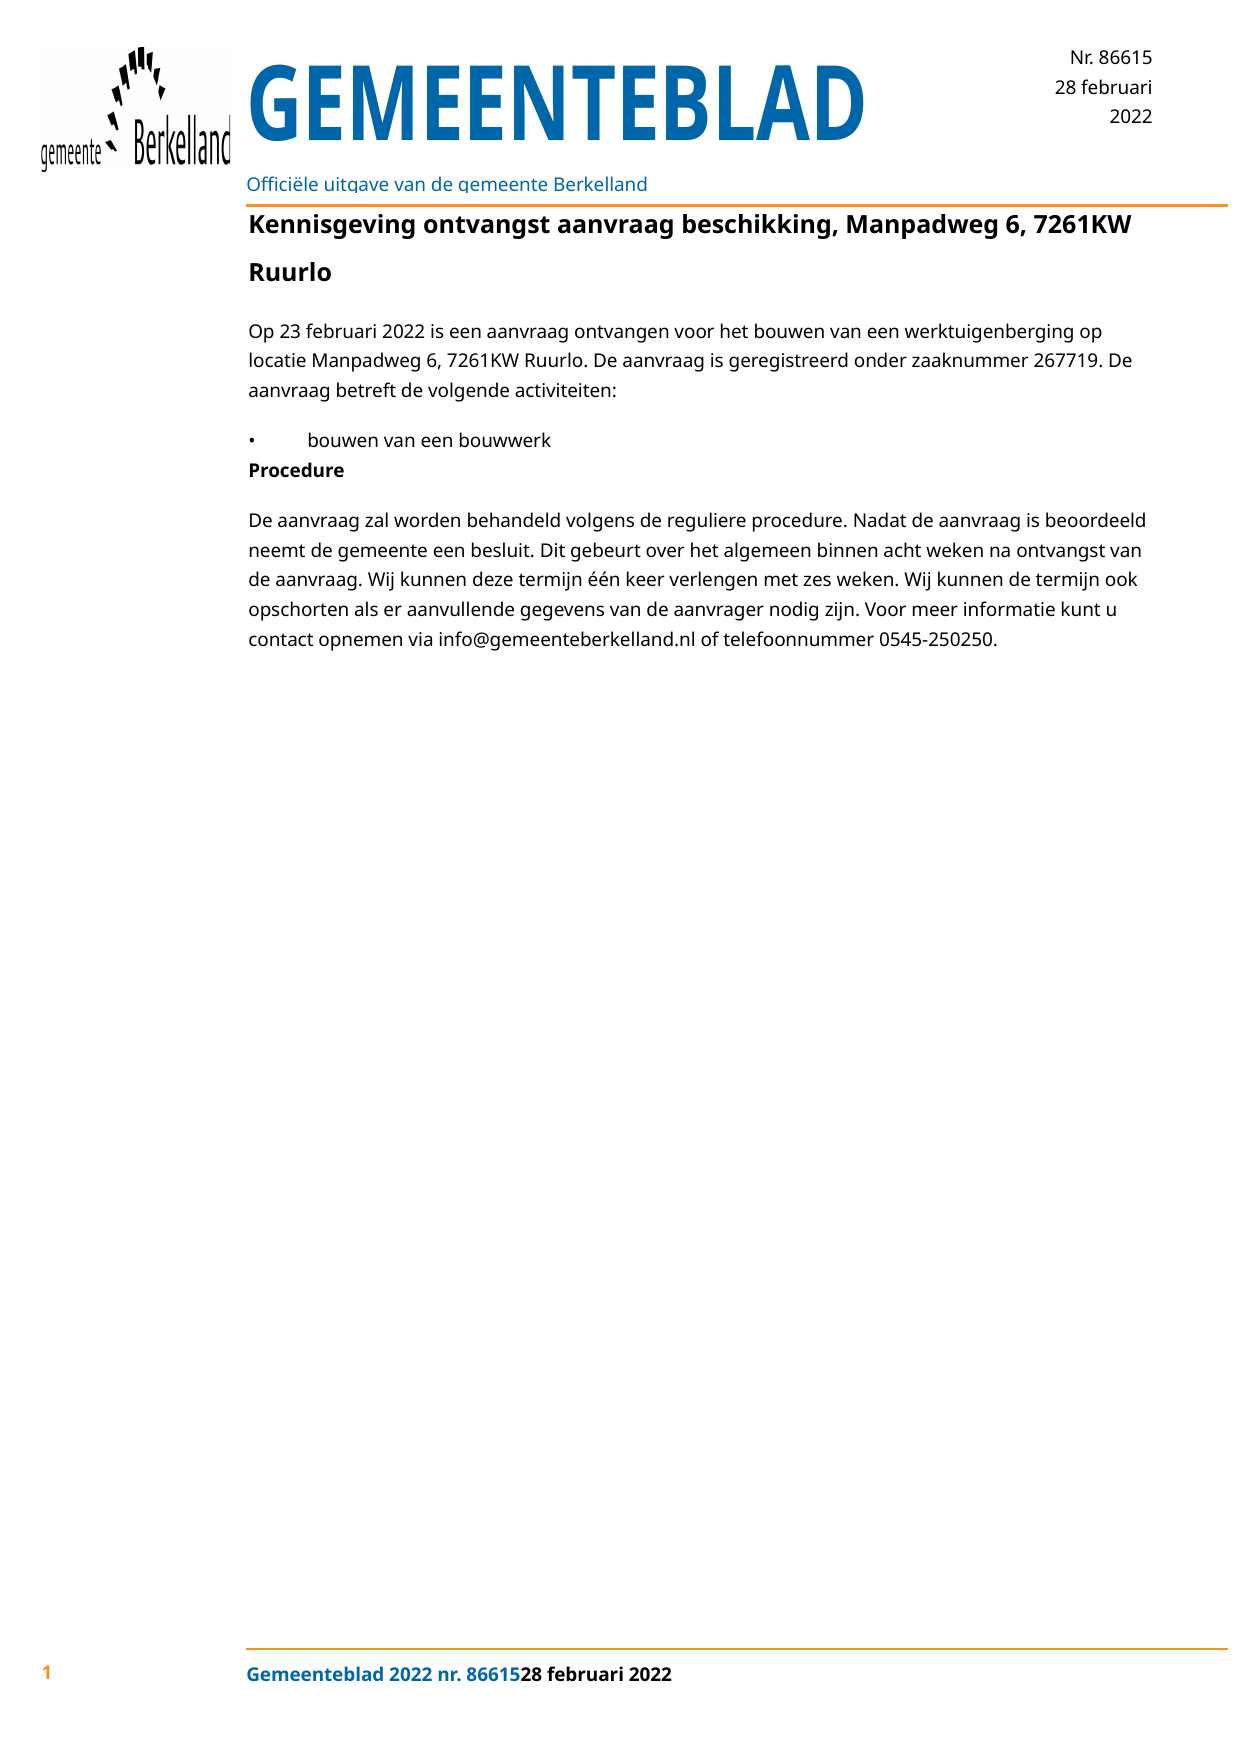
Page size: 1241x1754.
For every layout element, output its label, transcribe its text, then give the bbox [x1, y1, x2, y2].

list bouwen van een bouwwerk [248, 427, 1152, 453]
text Kennisgeving ontvangst aanvraag beschikking, Manpadweg 6, 7261KW Ruurlo [248, 207, 1152, 288]
picture [41, 47, 231, 172]
text De aanvraag zal worden behandeld volgens de reguliere procedure. Nadat de aanvraag is beoordeeld neemt de gemeente een besluit. Dit gebeurt over het algemeen binnen acht weken na ontvangst van de aanvraag. Wij kunnen deze termijn één keer verlengen met zes weken. Wij kunnen de termijn ook opschorten als er aanvullende gegevens van de aanvrager nodig zijn. Voor meer informatie kunt u contact opnemen via info@gemeenteberkelland.nl of telefoonnummer 0545-250250. [248, 507, 1152, 652]
text Op 23 februari 2022 is een aanvraag ontvangen voor het bouwen van een werktuigenberging op locatie Manpadweg 6, 7261KW Ruurlo. De aanvraag is geregistreerd onder zaaknummer 267719. De aanvraag betreft de volgende activiteiten: [248, 318, 1152, 403]
text Procedure [248, 457, 1152, 483]
